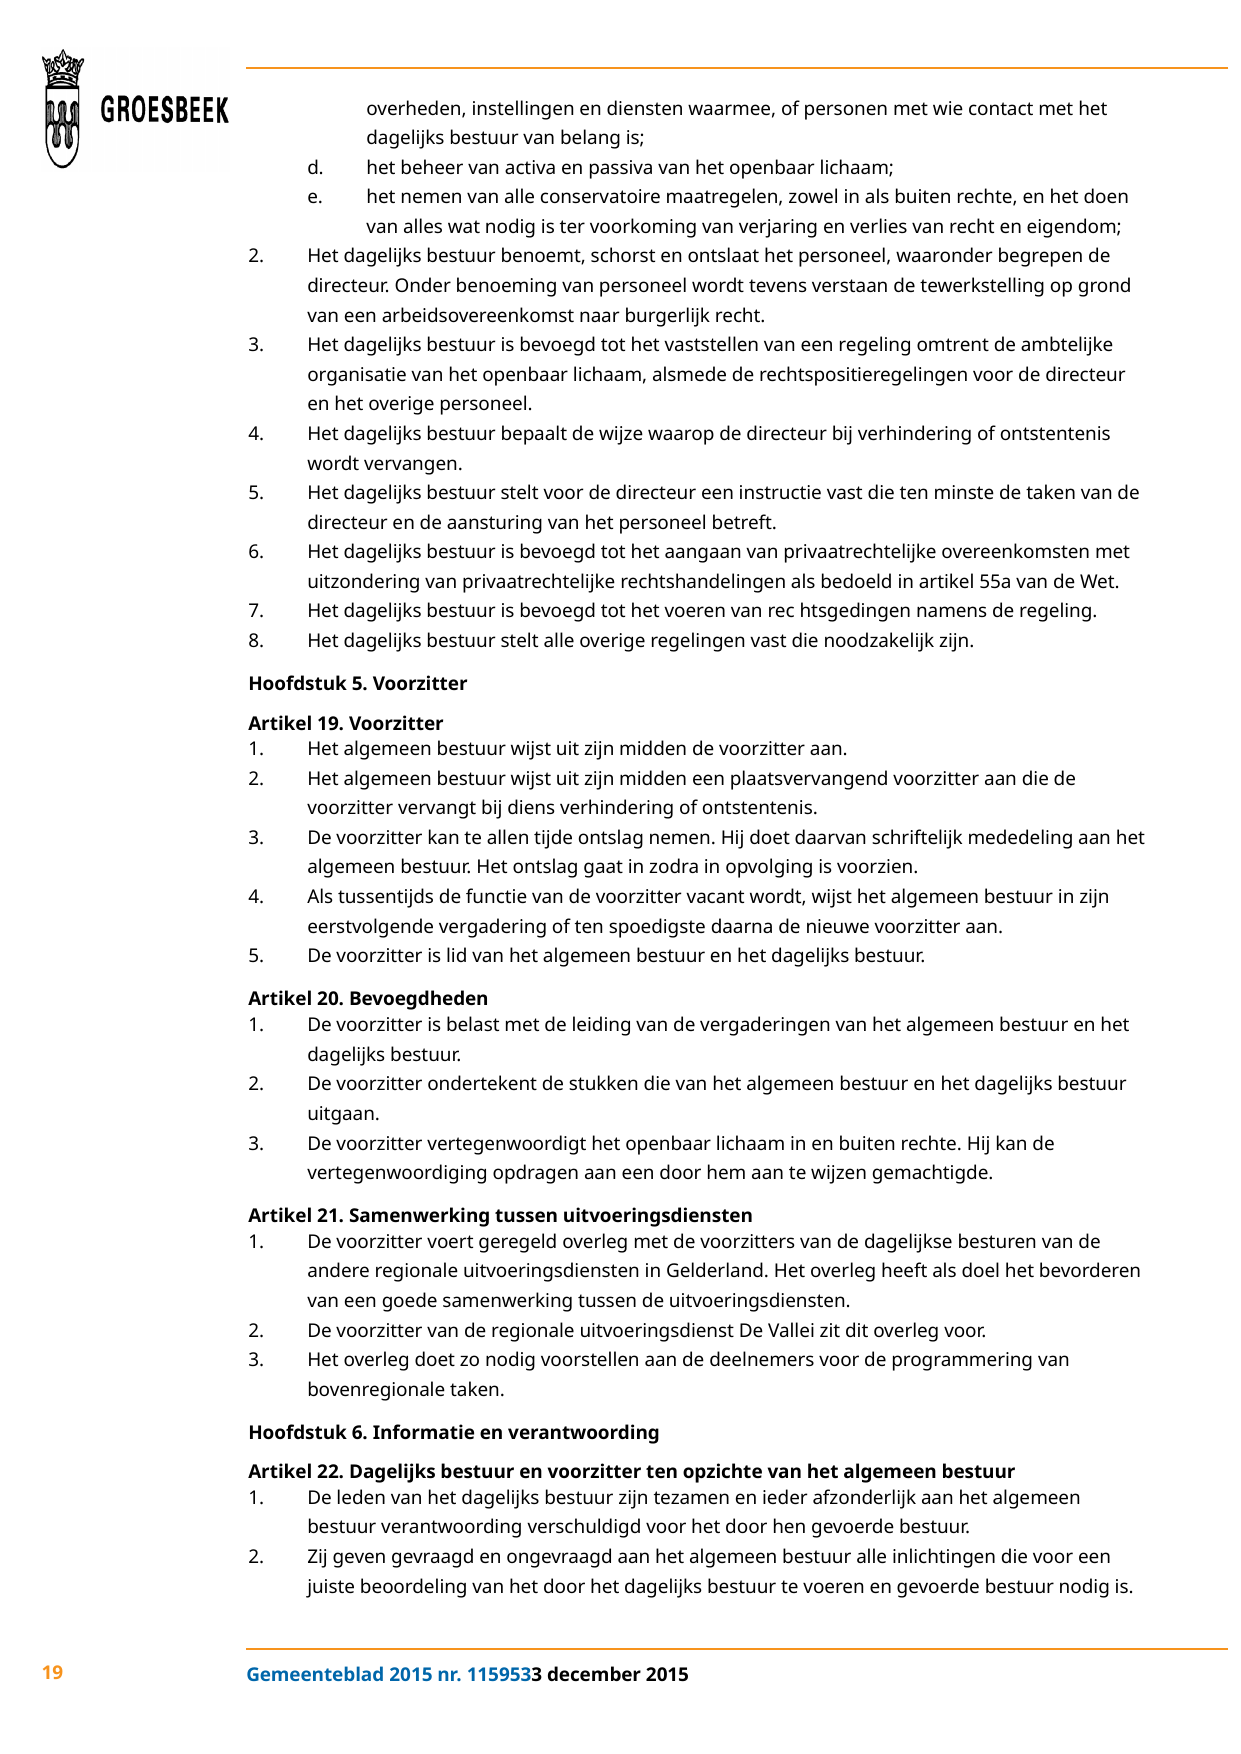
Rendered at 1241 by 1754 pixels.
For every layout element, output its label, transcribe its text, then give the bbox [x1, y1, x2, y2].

list De voorzitter van de regionale uitvoeringsdienst De Vallei zit dit overleg voor. [248, 1317, 1152, 1343]
list Het dagelijks bestuur benoemt, schorst en ontslaat het personeel, waaronder begrepen de directeur. Onder benoeming van personeel wordt tevens verstaan de tewerkstelling op grond van een arbeidsovereenkomst naar burgerlijk recht. [248, 243, 1152, 328]
list Het dagelijks bestuur stelt alle overige regelingen vast die noodzakelijk zijn. [248, 627, 1152, 653]
text Hoofdstuk 6. Informatie en verantwoording [248, 1419, 1152, 1445]
list Zij geven gevraagd en ongevraagd aan het algemeen bestuur alle inlichtingen die voor een juiste beoordeling van het door het dagelijks bestuur te voeren en gevoerde bestuur nodig is. [248, 1543, 1152, 1599]
list Het overleg doet zo nodig voorstellen aan de deelnemers voor de programmering van bovenregionale taken. [248, 1346, 1152, 1402]
list Het algemeen bestuur wijst uit zijn midden een plaatsvervangend voorzitter aan die de voorzitter vervangt bij diens verhindering of ontstentenis. [248, 765, 1152, 820]
list De voorzitter vertegenwoordigt het openbaar lichaam in en buiten rechte. Hij kan de vertegenwoordiging opdragen aan een door hem aan te wijzen gemachtigde. [248, 1130, 1152, 1185]
list De voorzitter is lid van het algemeen bestuur en het dagelijks bestuur. [248, 942, 1152, 968]
list De voorzitter voert geregeld overleg met de voorzitters van de dagelijkse besturen van de andere regionale uitvoeringsdiensten in Gelderland. Het overleg heeft als doel het bevorderen van een goede samenwerking tussen de uitvoeringsdiensten. [248, 1228, 1152, 1313]
list Als tussentijds de functie van de voorzitter vacant wordt, wijst het algemeen bestuur in zijn eerstvolgende vergadering of ten spoedigste daarna de nieuwe voorzitter aan. [248, 883, 1152, 939]
list Het dagelijks bestuur is bevoegd tot het aangaan van privaatrechtelijke overeenkomsten met uitzondering van privaatrechtelijke rechtshandelingen als bedoeld in artikel 55a van de Wet. [248, 538, 1152, 594]
list Het dagelijks bestuur is bevoegd tot het vaststellen van een regeling omtrent de ambtelijke organisatie van het openbaar lichaam, alsmede de rechtspositieregelingen voor de directeur en het overige personeel. [248, 331, 1152, 416]
text Artikel 20. Bevoegdheden [248, 986, 1152, 1011]
list Het algemeen bestuur wijst uit zijn midden de voorzitter aan. [248, 735, 1152, 761]
text Artikel 21. Samenwerking tussen uitvoeringsdiensten [248, 1202, 1152, 1228]
list De voorzitter ondertekent de stukken die van het algemeen bestuur en het dagelijks bestuur uitgaan. [248, 1071, 1152, 1126]
list De leden van het dagelijks bestuur zijn tezamen en ieder afzonderlijk aan het algemeen bestuur verantwoording verschuldigd voor het door hen gevoerde bestuur. [248, 1484, 1152, 1539]
list het nemen van alle conservatoire maatregelen, zowel in als buiten rechte, en het doen van alles wat nodig is ter voorkoming van verjaring en verlies van recht en eigendom; [307, 183, 1152, 239]
list De voorzitter kan te allen tijde ontslag nemen. Hij doet daarvan schriftelijk mededeling aan het algemeen bestuur. Het ontslag gaat in zodra in opvolging is voorzien. [248, 824, 1152, 879]
text Artikel 19. Voorzitter [248, 710, 1152, 735]
list het beheer van activa en passiva van het openbaar lichaam; [307, 154, 1152, 180]
list Het dagelijks bestuur is bevoegd tot het voeren van rec htsgedingen namens de regeling. [248, 598, 1152, 623]
list overheden, instellingen en diensten waarmee, of personen met wie contact met het dagelijks bestuur van belang is; [307, 95, 1152, 150]
text Artikel 22. Dagelijks bestuur en voorzitter ten opzichte van het algemeen bestuur [248, 1458, 1152, 1484]
list Het dagelijks bestuur bepaalt de wijze waarop de directeur bij verhindering of ontstentenis wordt vervangen. [248, 420, 1152, 476]
picture [41, 47, 231, 172]
list Het dagelijks bestuur stelt voor de directeur een instructie vast die ten minste de taken van de directeur en de aansturing van het personeel betreft. [248, 479, 1152, 535]
text Hoofdstuk 5. Voorzitter [248, 670, 1152, 696]
list De voorzitter is belast met de leiding van de vergaderingen van het algemeen bestuur en het dagelijks bestuur. [248, 1011, 1152, 1067]
